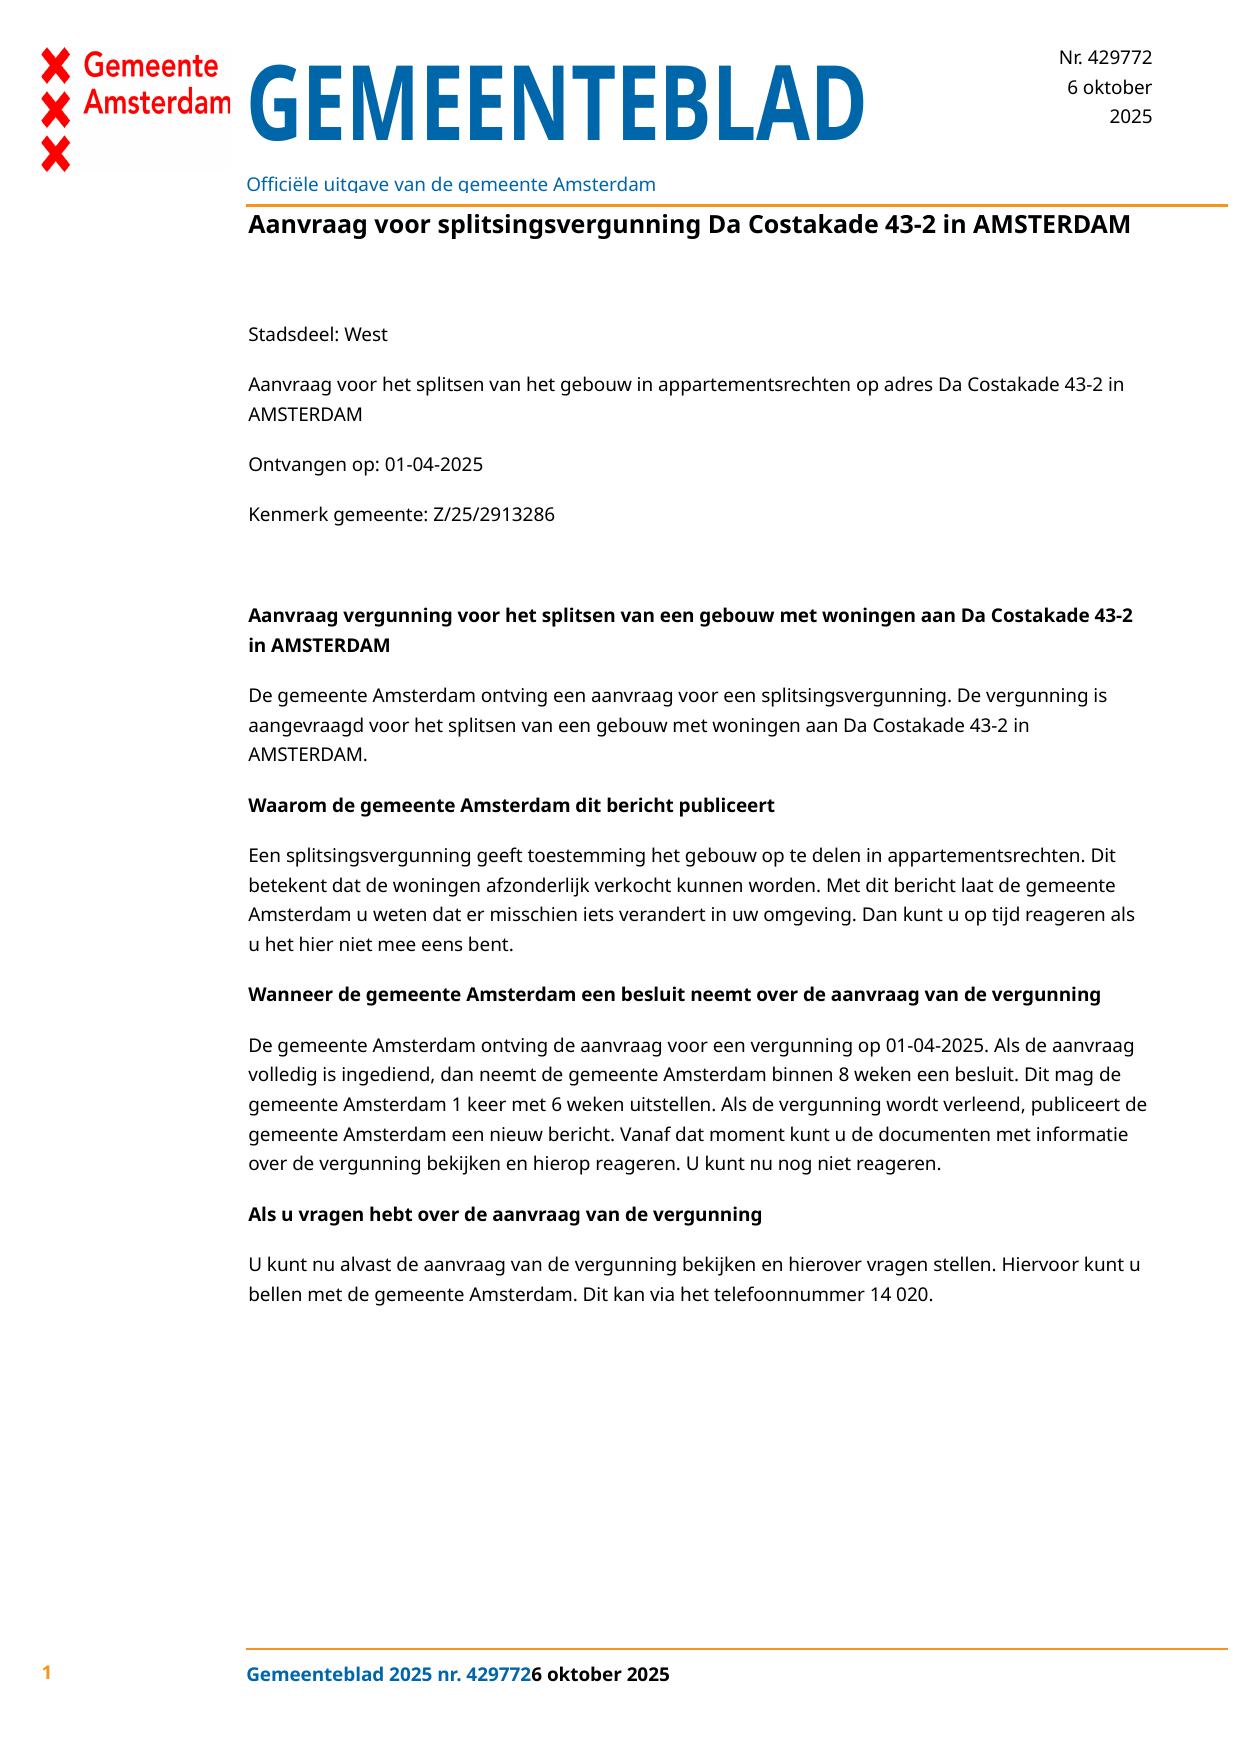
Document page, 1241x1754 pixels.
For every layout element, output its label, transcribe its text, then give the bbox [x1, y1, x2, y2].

text Een splitsingsvergunning geeft toestemming het gebouw op te delen in appartementsrechten. Dit betekent dat de woningen afzonderlijk verkocht kunnen worden. Met dit bericht laat de gemeente Amsterdam u weten dat er misschien iets verandert in uw omgeving. Dan kunt u op tijd reageren als u het hier niet mee eens bent. [248, 842, 1152, 957]
picture [41, 47, 231, 172]
text Stadsdeel: West [248, 321, 1152, 346]
text Kenmerk gemeente: Z/25/2913286 [248, 502, 1152, 527]
text De gemeente Amsterdam ontving de aanvraag voor een vergunning op 01-04-2025. Als de aanvraag volledig is ingediend, dan neemt de gemeente Amsterdam binnen 8 weken een besluit. Dit mag de gemeente Amsterdam 1 keer met 6 weken uitstellen. Als de vergunning wordt verleend, publiceert de gemeente Amsterdam een nieuw bericht. Vanaf dat moment kunt u de documenten met informatie over de vergunning bekijken en hierop reageren. U kunt nu nog niet reageren. [248, 1032, 1152, 1176]
text Aanvraag voor splitsingsvergunning Da Costakade 43-2 in AMSTERDAM [248, 207, 1152, 241]
text De gemeente Amsterdam ontving een aanvraag voor een splitsingsvergunning. De vergunning is aangevraagd voor het splitsen van een gebouw met woningen aan Da Costakade 43-2 in AMSTERDAM. [248, 682, 1152, 767]
text Wanneer de gemeente Amsterdam een besluit neemt over de aanvraag van de vergunning [248, 982, 1152, 1007]
text Aanvraag voor het splitsen van het gebouw in appartementsrechten op adres Da Costakade 43-2 in AMSTERDAM [248, 371, 1152, 426]
text Waarom de gemeente Amsterdam dit bericht publiceert [248, 792, 1152, 818]
text Aanvraag vergunning voor het splitsen van een gebouw met woningen aan Da Costakade 43-2 in AMSTERDAM [248, 602, 1152, 658]
text U kunt nu alvast de aanvraag van de vergunning bekijken en hierover vragen stellen. Hiervoor kunt u bellen met de gemeente Amsterdam. Dit kan via het telefoonnummer 14 020. [248, 1251, 1152, 1306]
text Ontvangen op: 01-04-2025 [248, 451, 1152, 477]
text Als u vragen hebt over de aanvraag van de vergunning [248, 1201, 1152, 1226]
